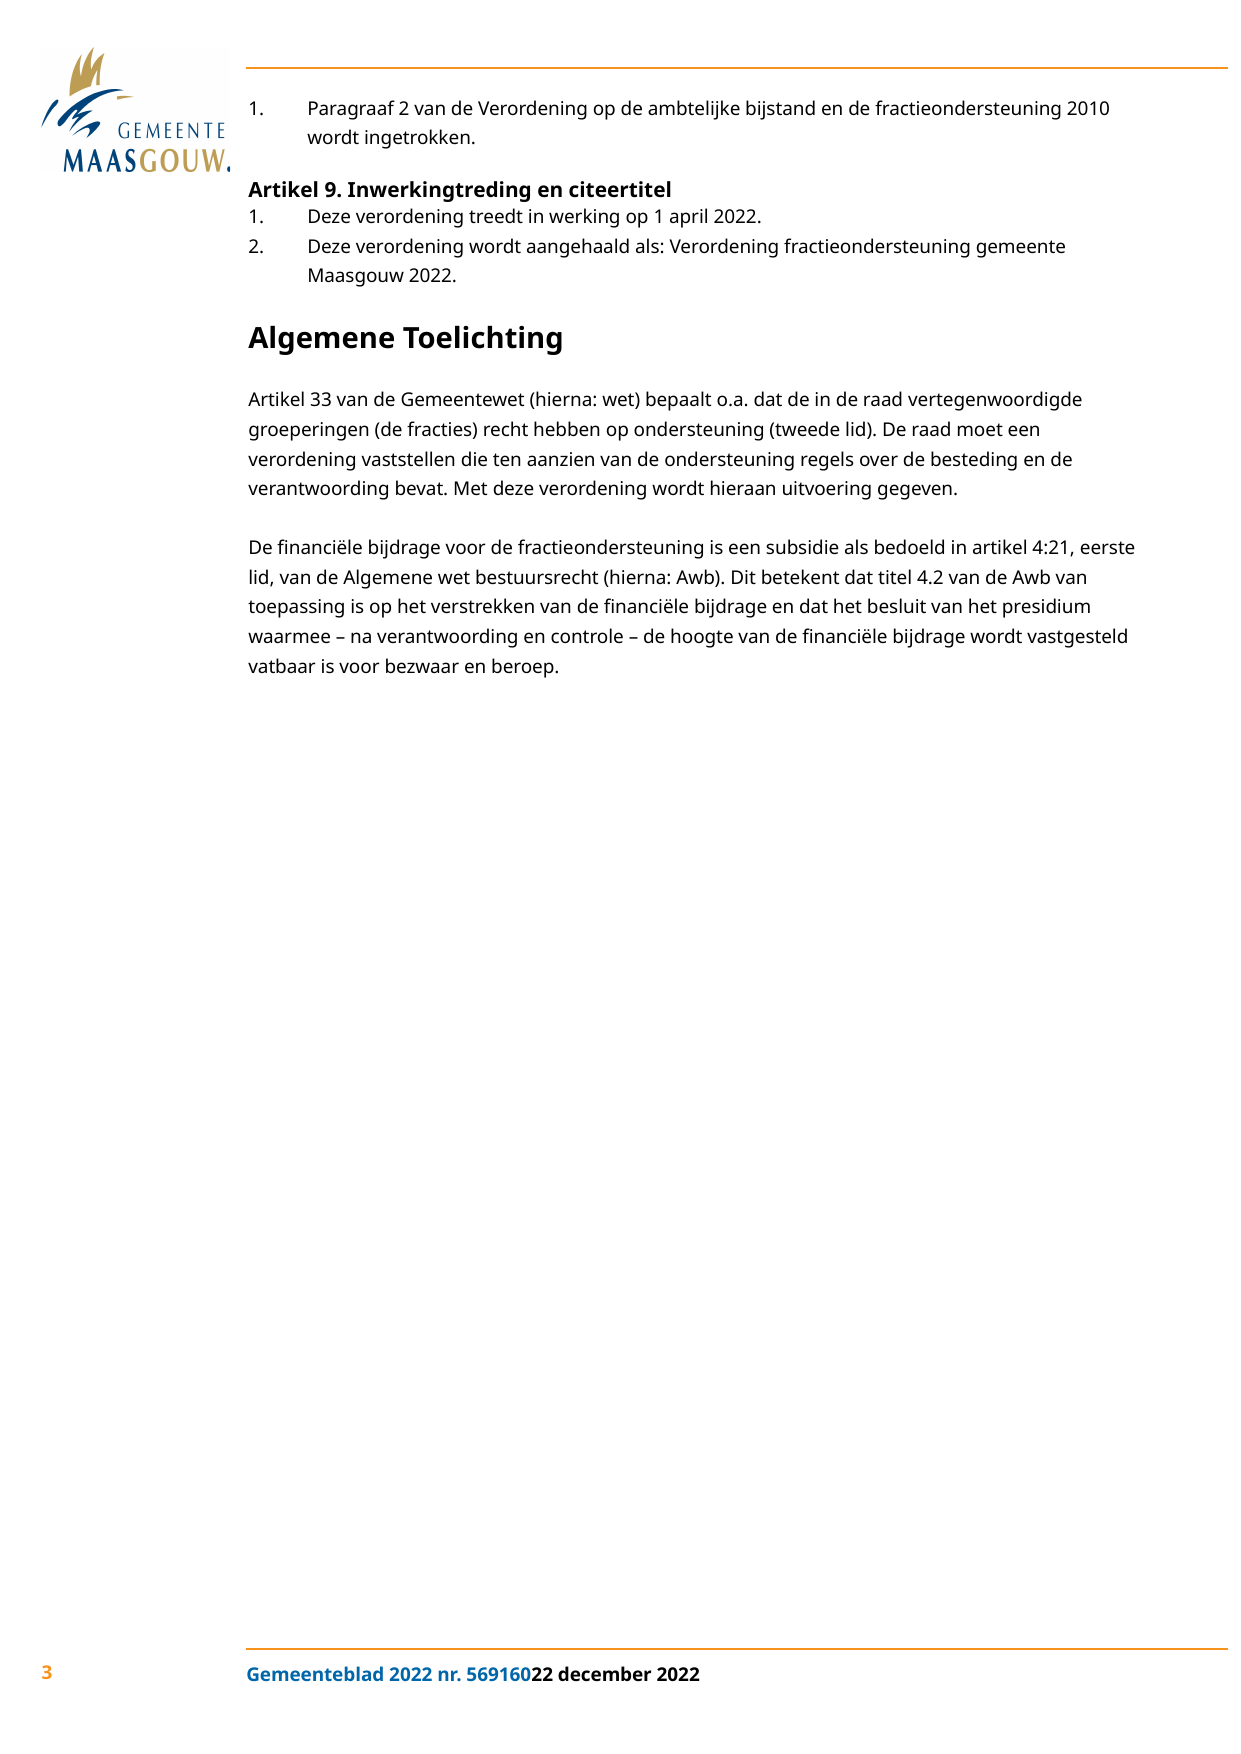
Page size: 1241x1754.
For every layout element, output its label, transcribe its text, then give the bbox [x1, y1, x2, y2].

list Deze verordening wordt aangehaald als: Verordening fractieondersteuning gemeente Maasgouw 2022. [248, 233, 1152, 288]
text Algemene Toelichting [248, 318, 1152, 357]
text Artikel 9. Inwerkingtreding en citeertitel [248, 175, 1152, 203]
picture [41, 47, 231, 172]
list Paragraaf 2 van de Verordening op de ambtelijke bijstand en de fractieondersteuning 2010 wordt ingetrokken. [248, 95, 1152, 150]
text Artikel 33 van de Gemeentewet (hierna: wet) bepaalt o.a. dat de in de raad vertegenwoordigde groeperingen (de fracties) recht hebben op ondersteuning (tweede lid). De raad moet een verordening vaststellen die ten aanzien van de ondersteuning regels over de besteding en de verantwoording bevat. Met deze verordening wordt hieraan uitvoering gegeven. [248, 387, 1152, 501]
text De financiële bijdrage voor de fractieondersteuning is een subsidie als bedoeld in artikel 4:21, eerste lid, van de Algemene wet bestuursrecht (hierna: Awb). Dit betekent dat titel 4.2 van de Awb van toepassing is op het verstrekken van de financiële bijdrage en dat het besluit van het presidium waarmee – na verantwoording en controle – de hoogte van de financiële bijdrage wordt vastgesteld vatbaar is voor bezwaar en beroep. [248, 534, 1152, 678]
list Deze verordening treedt in werking op 1 april 2022. [248, 203, 1152, 229]
